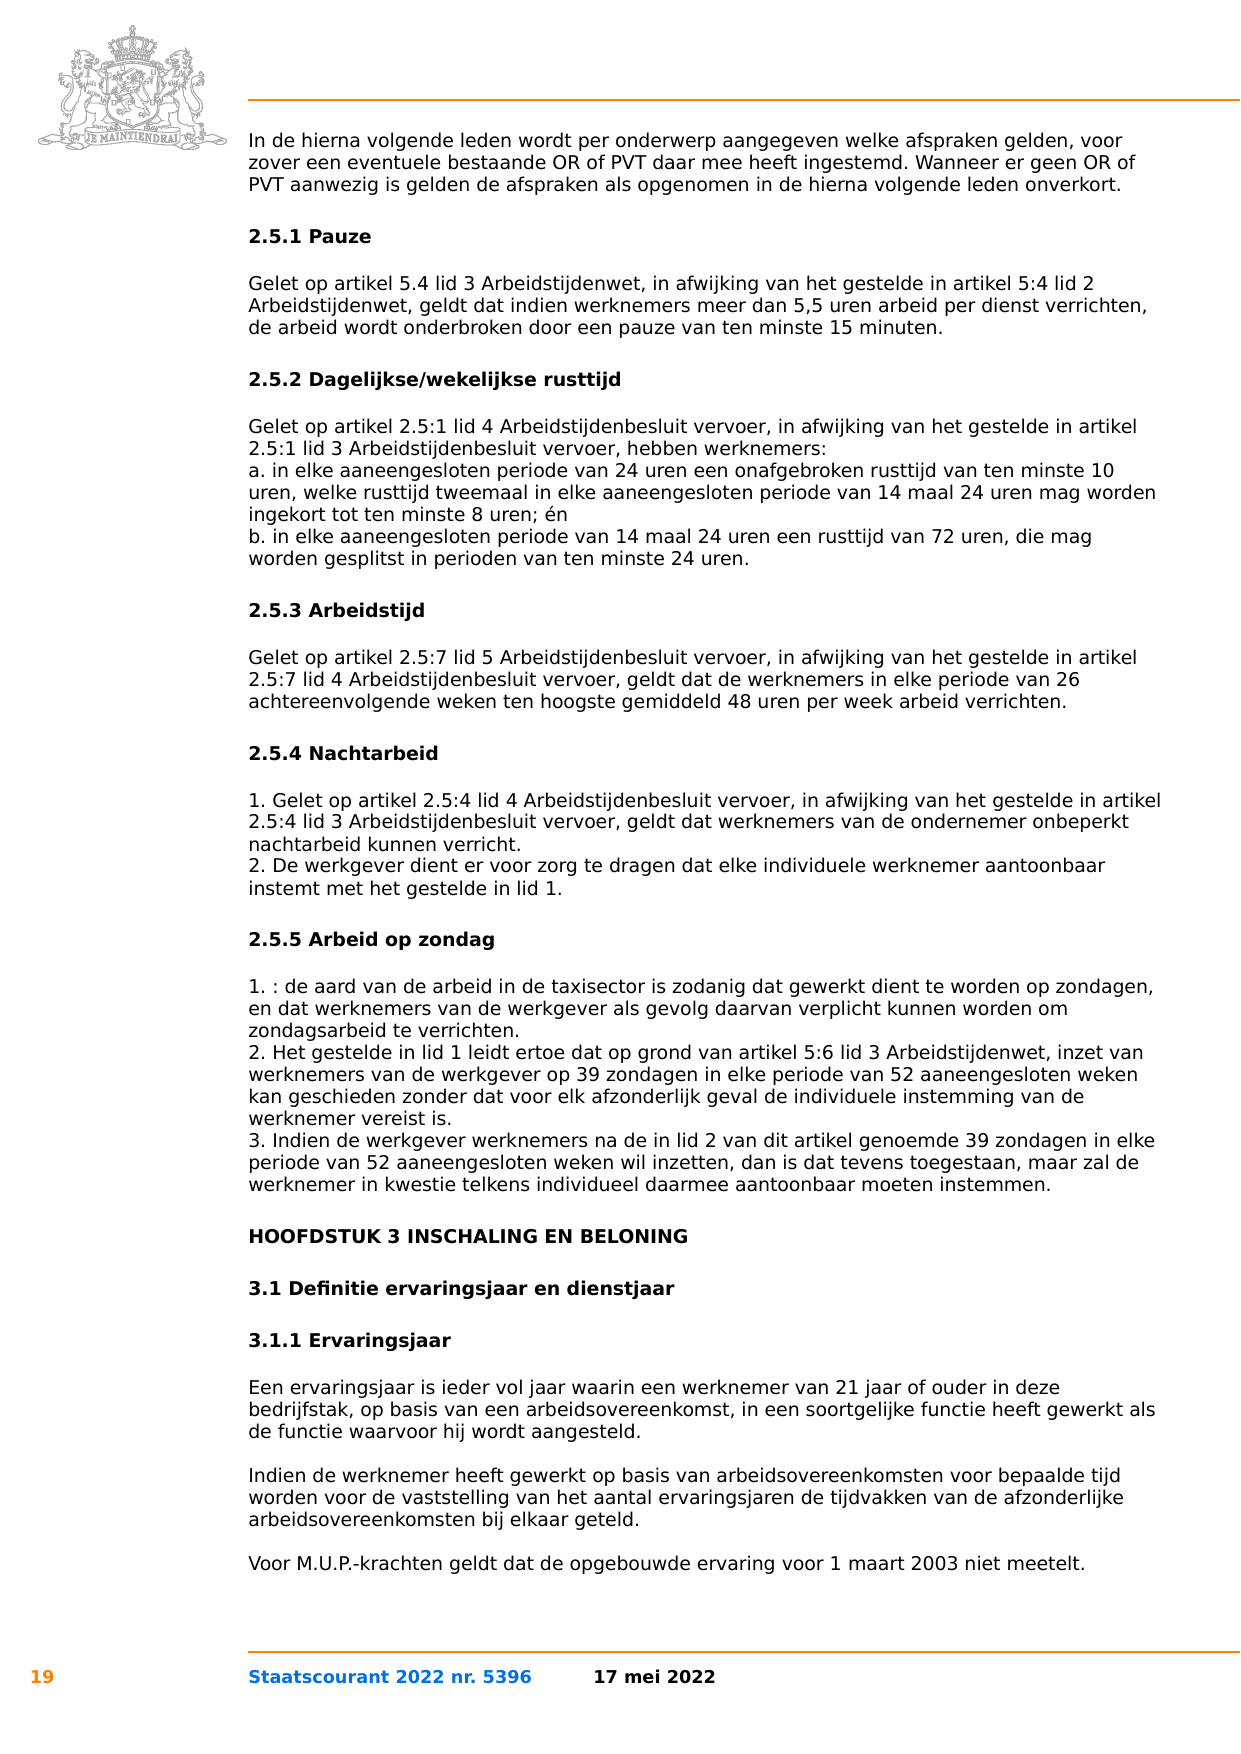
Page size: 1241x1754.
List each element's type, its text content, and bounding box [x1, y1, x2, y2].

text 1. Gelet op artikel 2.5:4 lid 4 Arbeidstijdenbesluit vervoer, in afwijking van het gestelde in artikel 2.5:4 lid 3 Arbeidstijdenbesluit vervoer, geldt dat werknemers van de ondernemer onbeperkt nachtarbeid kunnen verricht. [248, 789, 1163, 855]
picture [38, 25, 227, 150]
text Voor M.U.P.-krachten geldt dat de opgebouwde ervaring voor 1 maart 2003 niet meetelt. [248, 1553, 1163, 1575]
subtitle 2.5.5 Arbeid op zondag [248, 929, 1163, 951]
text 2. De werkgever dient er voor zorg te dragen dat elke individuele werknemer aantoonbaar instemt met het gestelde in lid 1. [248, 855, 1163, 899]
subtitle 3.1.1 Ervaringsjaar [248, 1330, 1163, 1352]
subtitle 2.5.4 Nachtarbeid [248, 742, 1163, 764]
subtitle 2.5.3 Arbeidstijd [248, 599, 1163, 622]
text In de hierna volgende leden wordt per onderwerp aangegeven welke afspraken gelden, voor zover een eventuele bestaande OR of PVT daar mee heeft ingestemd. Wanneer er geen OR of PVT aanwezig is gelden de afspraken als opgenomen in de hierna volgende leden onverkort. [248, 130, 1163, 196]
subtitle HOOFDSTUK 3 INSCHALING EN BELONING [248, 1226, 1163, 1248]
text Een ervaringsjaar is ieder vol jaar waarin een werknemer van 21 jaar of ouder in deze bedrijfstak, op basis van een arbeidsovereenkomst, in een soortgelijke functie heeft gewerkt als de functie waarvoor hij wordt aangesteld. [248, 1377, 1163, 1443]
text a. in elke aaneengesloten periode van 24 uren een onafgebroken rusttijd van ten minste 10 uren, welke rusttijd tweemaal in elke aaneengesloten periode van 14 maal 24 uren mag worden ingekort tot ten minste 8 uren; én [248, 460, 1163, 526]
text Indien de werknemer heeft gewerkt op basis van arbeidsovereenkomsten voor bepaalde tijd worden voor de vaststelling van het aantal ervaringsjaren de tijdvakken van de afzonderlijke arbeidsovereenkomsten bij elkaar geteld. [248, 1465, 1163, 1531]
text Gelet op artikel 5.4 lid 3 Arbeidstijdenwet, in afwijking van het gestelde in artikel 5:4 lid 2 Arbeidstijdenwet, geldt dat indien werknemers meer dan 5,5 uren arbeid per dienst verrichten, de arbeid wordt onderbroken door een pauze van ten minste 15 minuten. [248, 273, 1163, 339]
text b. in elke aaneengesloten periode van 14 maal 24 uren een rusttijd van 72 uren, die mag worden gesplitst in perioden van ten minste 24 uren. [248, 526, 1163, 569]
subtitle 3.1 Definitie ervaringsjaar en dienstjaar [248, 1278, 1163, 1300]
text 2. Het gestelde in lid 1 leidt ertoe dat op grond van artikel 5:6 lid 3 Arbeidstijdenwet, inzet van werknemers van de werkgever op 39 zondagen in elke periode van 52 aaneengesloten weken kan geschieden zonder dat voor elk afzonderlijk geval de individuele instemming van de werknemer vereist is. [248, 1042, 1163, 1130]
subtitle 2.5.2 Dagelijkse/wekelijkse rusttijd [248, 369, 1163, 391]
subtitle 2.5.1 Pauze [248, 226, 1163, 248]
text 1. : de aard van de arbeid in de taxisector is zodanig dat gewerkt dient te worden op zondagen, en dat werknemers van de werkgever als gevolg daarvan verplicht kunnen worden om zondagsarbeid te verrichten. [248, 976, 1163, 1042]
text Gelet op artikel 2.5:1 lid 4 Arbeidstijdenbesluit vervoer, in afwijking van het gestelde in artikel 2.5:1 lid 3 Arbeidstijdenbesluit vervoer, hebben werknemers: [248, 416, 1163, 460]
text Gelet op artikel 2.5:7 lid 5 Arbeidstijdenbesluit vervoer, in afwijking van het gestelde in artikel 2.5:7 lid 4 Arbeidstijdenbesluit vervoer, geldt dat de werknemers in elke periode van 26 achtereenvolgende weken ten hoogste gemiddeld 48 uren per week arbeid verrichten. [248, 647, 1163, 712]
text 3. Indien de werkgever werknemers na de in lid 2 van dit artikel genoemde 39 zondagen in elke periode van 52 aaneengesloten weken wil inzetten, dan is dat tevens toegestaan, maar zal de werknemer in kwestie telkens individueel daarmee aantoonbaar moeten instemmen. [248, 1130, 1163, 1196]
